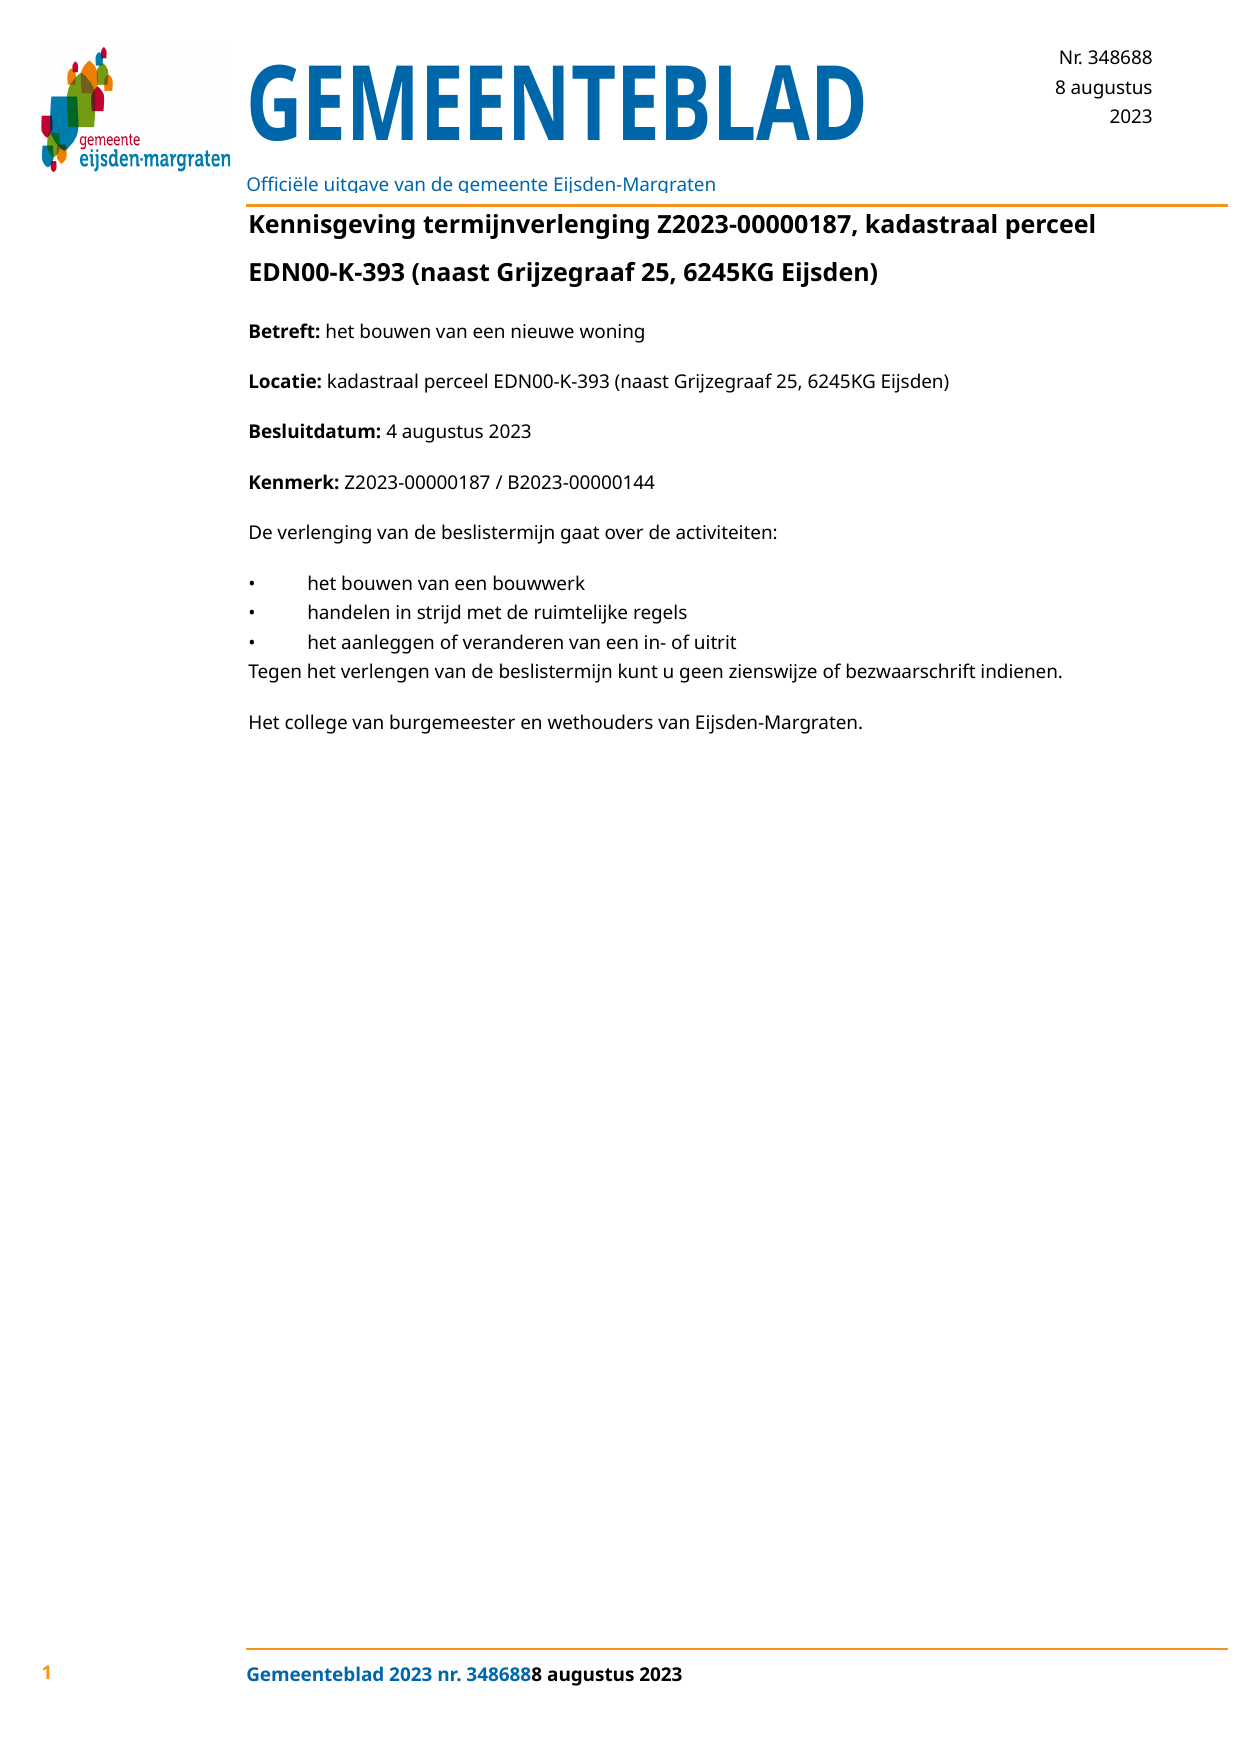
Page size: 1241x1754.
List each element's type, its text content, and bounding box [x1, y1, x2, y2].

list handelen in strijd met de ruimtelijke regels [248, 599, 1152, 625]
text Locatie: kadastraal perceel EDN00-K-393 (naast Grijzegraaf 25, 6245KG Eijsden) [248, 368, 1152, 394]
text Het college van burgemeester en wethouders van Eijsden-Margraten. [248, 709, 1152, 735]
text Kenmerk: Z2023-00000187 / B2023-00000144 [248, 469, 1152, 495]
text Tegen het verlengen van de beslistermijn kunt u geen zienswijze of bezwaarschrift indienen. [248, 659, 1152, 684]
text De verlenging van de beslistermijn gaat over de activiteiten: [248, 519, 1152, 545]
text Betreft: het bouwen van een nieuwe woning [248, 318, 1152, 344]
text Besluitdatum: 4 augustus 2023 [248, 419, 1152, 444]
text Kennisgeving termijnverlenging Z2023-00000187, kadastraal perceel EDN00-K-393 (naast Grijzegraaf 25, 6245KG Eijsden) [248, 207, 1152, 288]
picture [41, 47, 231, 172]
list het bouwen van een bouwwerk [248, 570, 1152, 596]
list het aanleggen of veranderen van een in- of uitrit [248, 629, 1152, 655]
